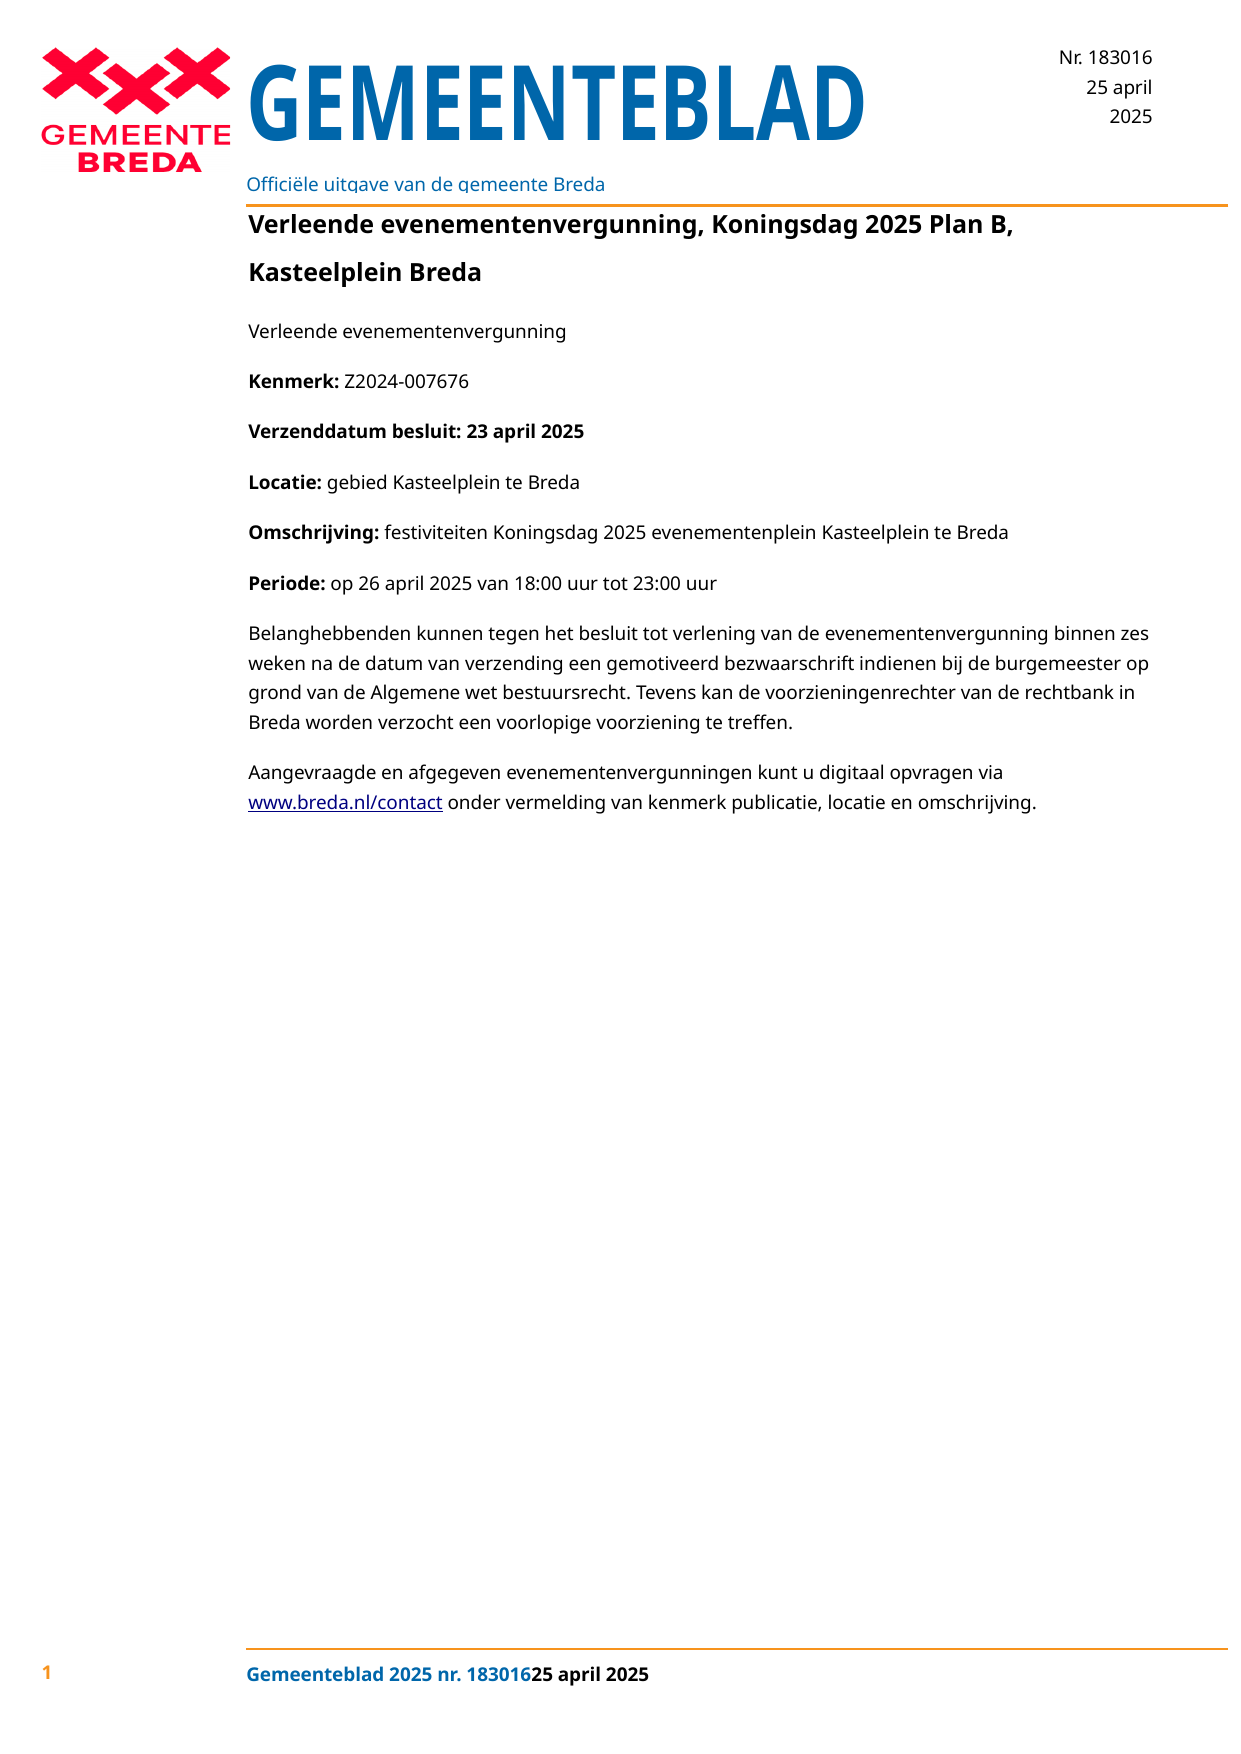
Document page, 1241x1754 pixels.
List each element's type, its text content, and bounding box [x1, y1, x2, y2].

text Kenmerk: Z2024-007676 [248, 368, 1152, 394]
text Locatie: gebied Kasteelplein te Breda [248, 469, 1152, 495]
text Aangevraagde en afgegeven evenementenvergunningen kunt u digitaal opvragen via www.breda.nl/contact onder vermelding van kenmerk publicatie, locatie en omschrijving. [248, 759, 1152, 815]
picture [41, 47, 231, 172]
text Omschrijving: festiviteiten Koningsdag 2025 evenementenplein Kasteelplein te Breda [248, 519, 1152, 545]
text Periode: op 26 april 2025 van 18:00 uur tot 23:00 uur [248, 570, 1152, 596]
text Belanghebbenden kunnen tegen het besluit tot verlening van de evenementenvergunning binnen zes weken na de datum van verzending een gemotiveerd bezwaarschrift indienen bij de burgemeester op grond van de Algemene wet bestuursrecht. Tevens kan de voorzieningenrechter van de rechtbank in Breda worden verzocht een voorlopige voorziening te treffen. [248, 620, 1152, 735]
text Verleende evenementenvergunning [248, 318, 1152, 344]
text Verzenddatum besluit: 23 april 2025 [248, 419, 1152, 444]
text Verleende evenementenvergunning, Koningsdag 2025 Plan B, Kasteelplein Breda [248, 207, 1152, 288]
